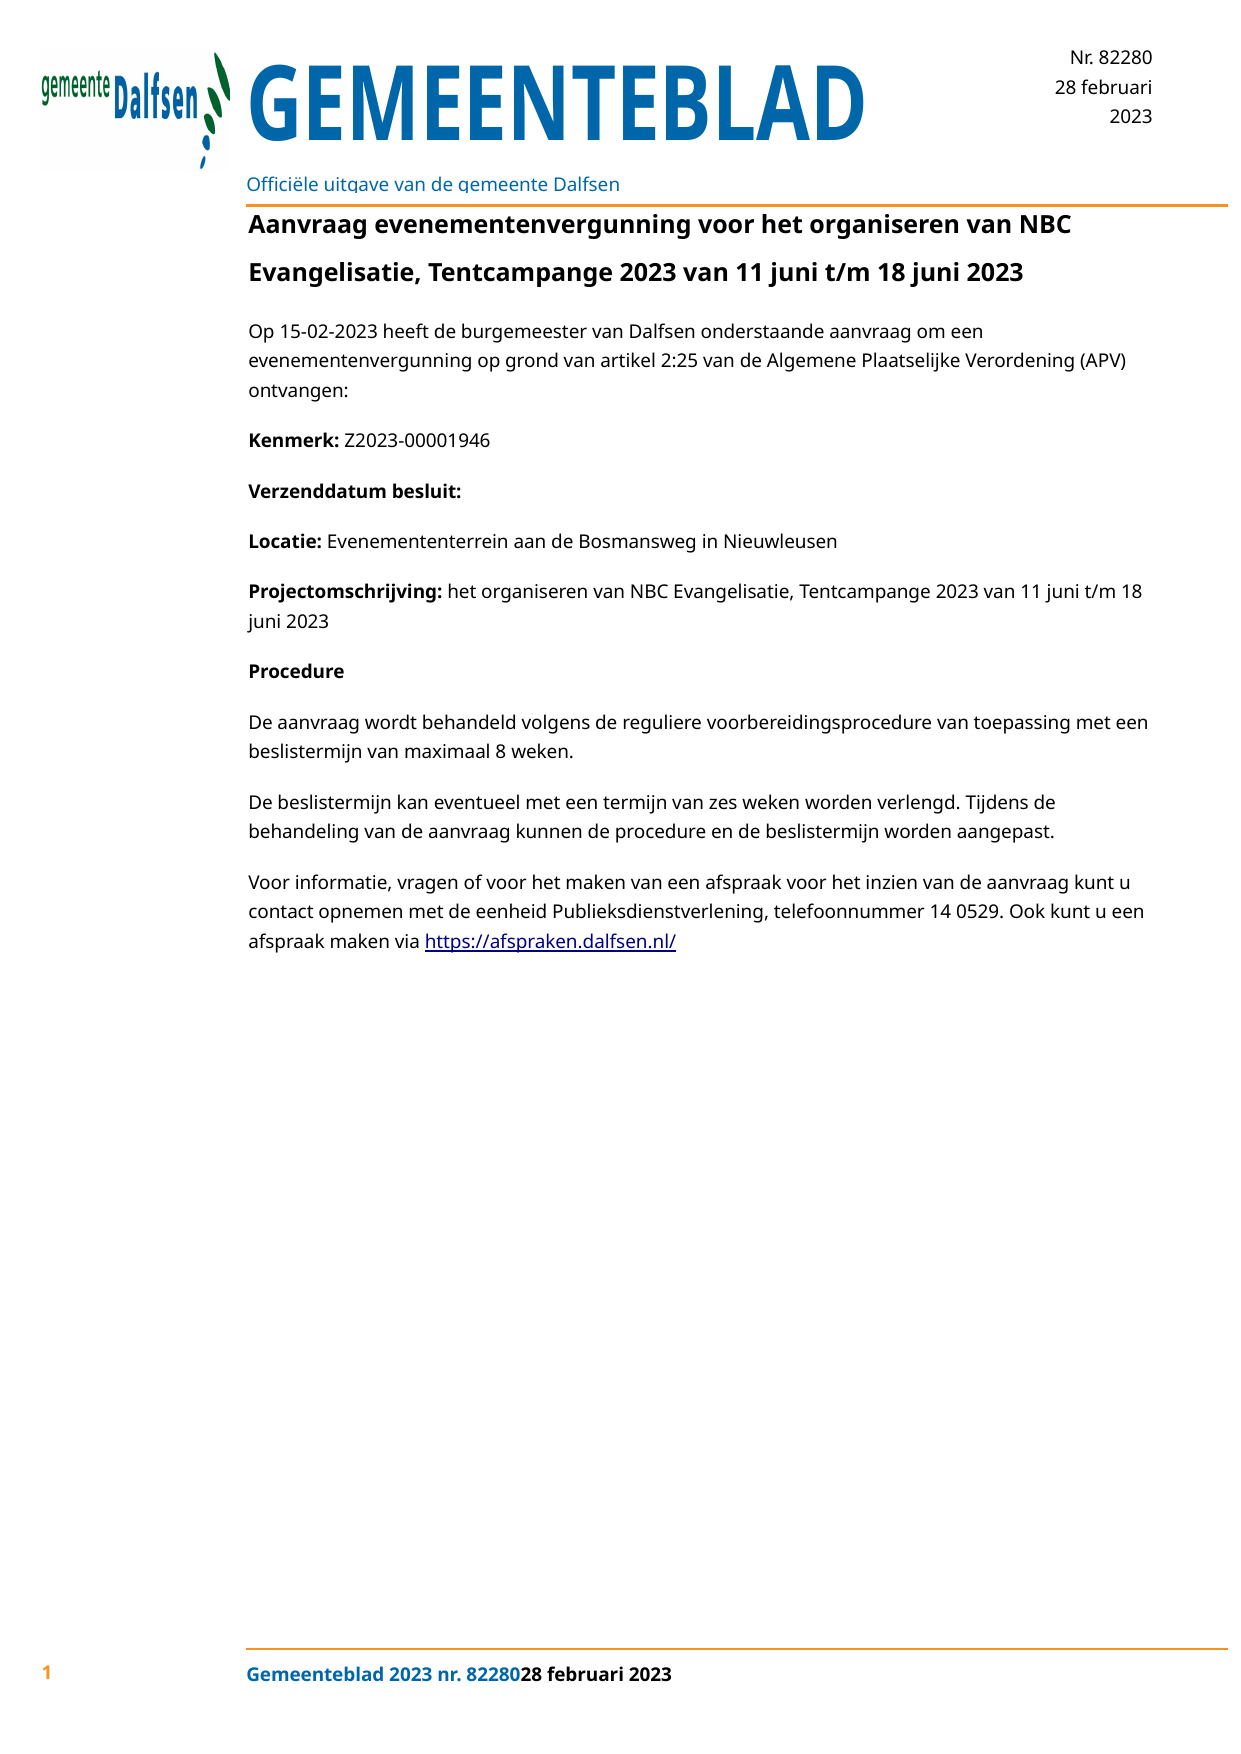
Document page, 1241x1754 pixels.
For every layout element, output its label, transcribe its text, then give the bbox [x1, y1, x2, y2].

text Aanvraag evenementenvergunning voor het organiseren van NBC Evangelisatie, Tentcampange 2023 van 11 juni t/m 18 juni 2023 [248, 207, 1152, 288]
text Op 15-02-2023 heeft de burgemeester van Dalfsen onderstaande aanvraag om een evenementenvergunning op grond van artikel 2:25 van de Algemene Plaatselijke Verordening (APV) ontvangen: [248, 318, 1152, 403]
text Voor informatie, vragen of voor het maken van een afspraak voor het inzien van de aanvraag kunt u contact opnemen met de eenheid Publieksdienstverlening, telefoonnummer 14 0529. Ook kunt u een afspraak maken via https://afspraken.dalfsen.nl/ [248, 869, 1152, 954]
text De beslistermijn kan eventueel met een termijn van zes weken worden verlengd. Tijdens de behandeling van de aanvraag kunnen de procedure en de beslistermijn worden aangepast. [248, 789, 1152, 844]
text Verzenddatum besluit: [248, 478, 1152, 504]
text Locatie: Evenemententerrein aan de Bosmansweg in Nieuwleusen [248, 528, 1152, 554]
text Procedure [248, 659, 1152, 684]
picture [41, 47, 231, 172]
text Projectomschrijving: het organiseren van NBC Evangelisatie, Tentcampange 2023 van 11 juni t/m 18 juni 2023 [248, 579, 1152, 634]
text Kenmerk: Z2023-00001946 [248, 427, 1152, 453]
text De aanvraag wordt behandeld volgens de reguliere voorbereidingsprocedure van toepassing met een beslistermijn van maximaal 8 weken. [248, 709, 1152, 764]
